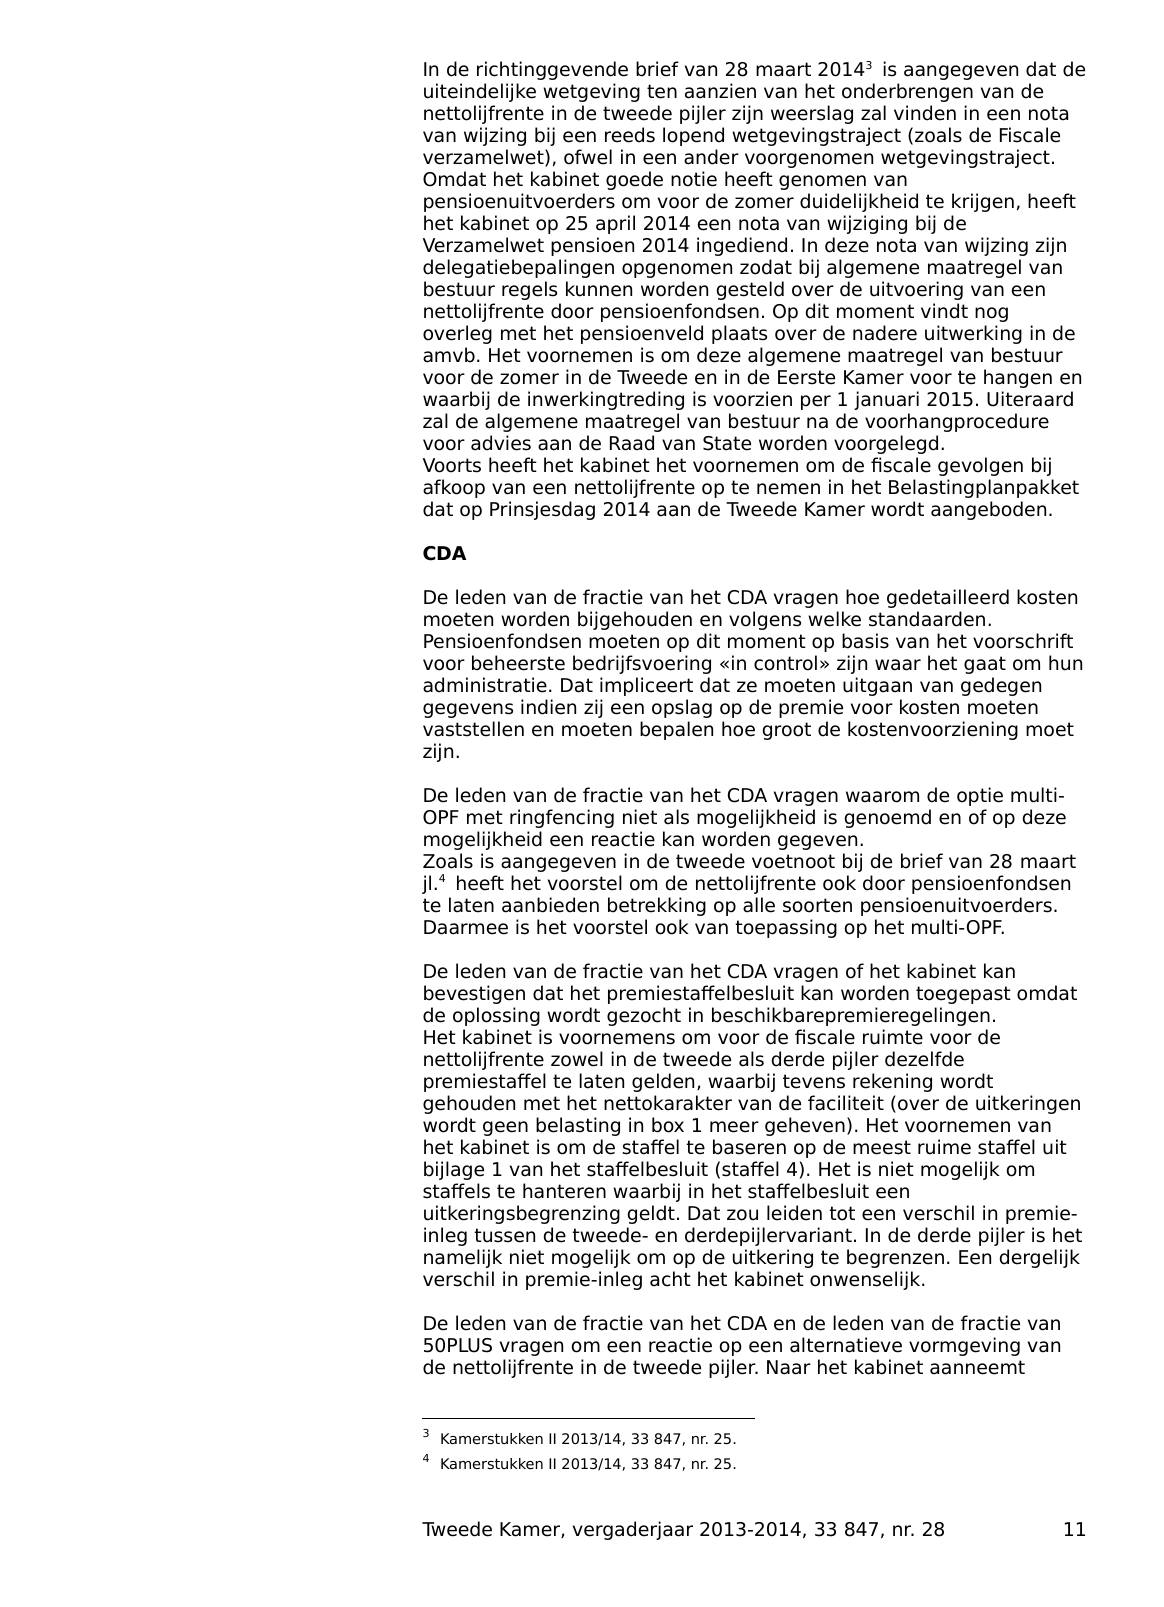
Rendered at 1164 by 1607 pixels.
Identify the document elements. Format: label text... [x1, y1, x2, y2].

subtitle CDA [422, 543, 1087, 565]
text Kamerstukken II 2013/14, 33 847, nr. 25. [422, 1427, 1087, 1449]
text De leden van de fractie van het CDA en de leden van de fractie van 50PLUS vragen om een reactie op een alternatieve vormgeving van de nettolijfrente in de tweede pijler. Naar het kabinet aanneemt [422, 1313, 1087, 1379]
text Zoals is aangegeven in de tweede voetnoot bij de brief van 28 maart jl. heeft het voorstel om de nettolijfrente ook door pensioenfondsen te laten aanbieden betrekking op alle soorten pensioenuitvoerders. Daarmee is het voorstel ook van toepassing op het multi-OPF. [422, 851, 1087, 939]
text Kamerstukken II 2013/14, 33 847, nr. 25. [422, 1452, 1087, 1474]
text Voorts heeft het kabinet het voornemen om de fiscale gevolgen bij afkoop van een nettolijfrente op te nemen in het Belastingplanpakket dat op Prinsjesdag 2014 aan de Tweede Kamer wordt aangeboden. [422, 455, 1087, 521]
text Pensioenfondsen moeten op dit moment op basis van het voorschrift voor beheerste bedrijfsvoering «in control» zijn waar het gaat om hun administratie. Dat impliceert dat ze moeten uitgaan van gedegen gegevens indien zij een opslag op de premie voor kosten moeten vaststellen en moeten bepalen hoe groot de kostenvoorziening moet zijn. [422, 631, 1087, 763]
text Het kabinet is voornemens om voor de fiscale ruimte voor de nettolijfrente zowel in de tweede als derde pijler dezelfde premiestaffel te laten gelden, waarbij tevens rekening wordt gehouden met het nettokarakter van de faciliteit (over de uitkeringen wordt geen belasting in box 1 meer geheven). Het voornemen van het kabinet is om de staffel te baseren op de meest ruime staffel uit bijlage 1 van het staffelbesluit (staffel 4). Het is niet mogelijk om staffels te hanteren waarbij in het staffelbesluit een uitkeringsbegrenzing geldt. Dat zou leiden tot een verschil in premie-inleg tussen de tweede- en derdepijlervariant. In de derde pijler is het namelijk niet mogelijk om op de uitkering te begrenzen. Een dergelijk verschil in premie-inleg acht het kabinet onwenselijk. [422, 1027, 1087, 1291]
text De leden van de fractie van het CDA vragen hoe gedetailleerd kosten moeten worden bijgehouden en volgens welke standaarden. [422, 587, 1087, 631]
text In de richtinggevende brief van 28 maart 2014 is aangegeven dat de uiteindelijke wetgeving ten aanzien van het onderbrengen van de nettolijfrente in de tweede pijler zijn weerslag zal vinden in een nota van wijzing bij een reeds lopend wetgevingstraject (zoals de Fiscale verzamelwet), ofwel in een ander voorgenomen wetgevingstraject. Omdat het kabinet goede notie heeft genomen van pensioenuitvoerders om voor de zomer duidelijkheid te krijgen, heeft het kabinet op 25 april 2014 een nota van wijziging bij de Verzamelwet pensioen 2014 ingediend. In deze nota van wijzing zijn delegatiebepalingen opgenomen zodat bij algemene maatregel van bestuur regels kunnen worden gesteld over de uitvoering van een nettolijfrente door pensioenfondsen. Op dit moment vindt nog overleg met het pensioenveld plaats over de nadere uitwerking in de amvb. Het voornemen is om deze algemene maatregel van bestuur voor de zomer in de Tweede en in de Eerste Kamer voor te hangen en waarbij de inwerkingtreding is voorzien per 1 januari 2015. Uiteraard zal de algemene maatregel van bestuur na de voorhangprocedure voor advies aan de Raad van State worden voorgelegd. [422, 59, 1087, 455]
text De leden van de fractie van het CDA vragen of het kabinet kan bevestigen dat het premiestaffelbesluit kan worden toegepast omdat de oplossing wordt gezocht in beschikbarepremieregelingen. [422, 961, 1087, 1027]
text De leden van de fractie van het CDA vragen waarom de optie multi-OPF met ringfencing niet als mogelijkheid is genoemd en of op deze mogelijkheid een reactie kan worden gegeven. [422, 785, 1087, 851]
